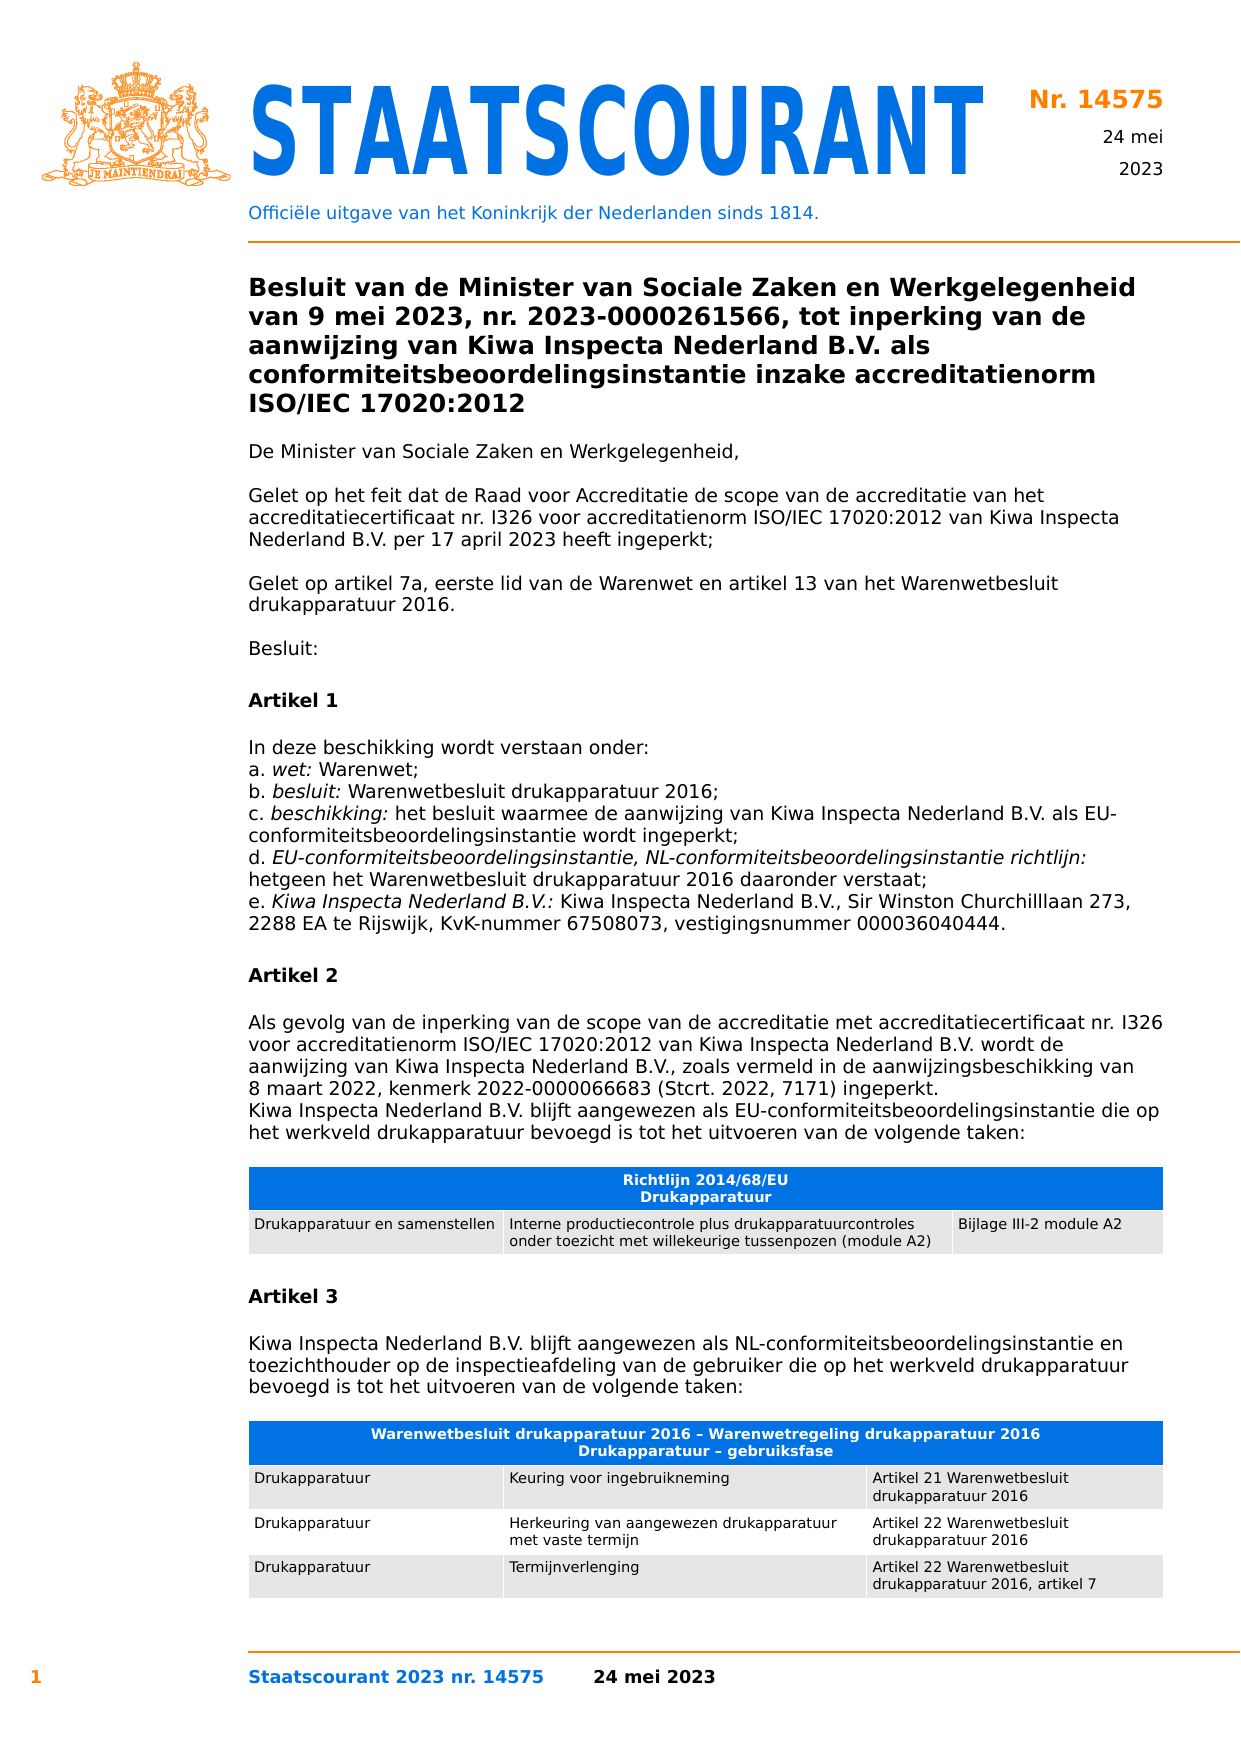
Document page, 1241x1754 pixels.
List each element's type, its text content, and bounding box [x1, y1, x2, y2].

table_cell Drukapparatuur [249, 1555, 503, 1598]
text Als gevolg van de inperking van de scope van de accreditatie met accreditatiecertificaat nr. I326 voor accreditatienorm ISO/IEC 17020:2012 van Kiwa Inspecta Nederland B.V. wordt de aanwijzing van Kiwa Inspecta Nederland B.V., zoals vermeld in de aanwijzingsbeschikking van 8 maart 2022, kenmerk 2022-0000066683 (Stcrt. 2022, 7171) ingeperkt. [248, 1012, 1163, 1100]
subtitle Artikel 2 [248, 965, 1163, 987]
text b. besluit: Warenwetbesluit drukapparatuur 2016; [248, 781, 1163, 803]
picture [41, 62, 231, 186]
subtitle Artikel 1 [248, 690, 1163, 712]
table_cell Drukapparatuur [249, 1466, 503, 1509]
table_cell 2023 [998, 153, 1240, 203]
table_cell Officiële uitgave van het Koninkrijk der Nederlanden sinds 1814. [248, 203, 1240, 241]
text a. wet: Warenwet; [248, 759, 1163, 781]
table_header STAATSCOURANT [248, 62, 998, 203]
table_cell 24 mei [998, 121, 1240, 153]
text In deze beschikking wordt verstaan onder: [248, 737, 1163, 759]
text e. Kiwa Inspecta Nederland B.V.: Kiwa Inspecta Nederland B.V., Sir Winston Churchilllaan 273, 2288 EA te Rijswijk, KvK-nummer 67508073, vestigingsnummer 000036040444. [248, 891, 1163, 935]
text Kiwa Inspecta Nederland B.V. blijft aangewezen als NL-conformiteitsbeoordelingsinstantie en toezichthouder op de inspectieafdeling van de gebruiker die op het werkveld drukapparatuur bevoegd is tot het uitvoeren van de volgende taken: [248, 1332, 1163, 1398]
text Kiwa Inspecta Nederland B.V. blijft aangewezen als EU-conformiteitsbeoordelingsinstantie die op het werkveld drukapparatuur bevoegd is tot het uitvoeren van de volgende taken: [248, 1100, 1163, 1144]
text De Minister van Sociale Zaken en Werkgelegenheid, [248, 441, 1163, 463]
table_header Richtlijn 2014/68/EU Drukapparatuur [249, 1167, 1163, 1210]
table_header Warenwetbesluit drukapparatuur 2016 – Warenwetregeling drukapparatuur 2016 Drukapparatuur – gebruiksfase [249, 1421, 1163, 1465]
table_cell Interne productiecontrole plus drukapparatuurcontroles onder toezicht met willekeurige tussenpozen (module A2) [504, 1211, 952, 1254]
table_header Nr. 14575 [998, 62, 1240, 121]
table_cell Keuring voor ingebruikneming [504, 1466, 866, 1509]
table_cell Artikel 22 Warenwetbesluit drukapparatuur 2016 [867, 1510, 1163, 1553]
text Gelet op het feit dat de Raad voor Accreditatie de scope van de accreditatie van het accreditatiecertificaat nr. I326 voor accreditatienorm ISO/IEC 17020:2012 van Kiwa Inspecta Nederland B.V. per 17 april 2023 heeft ingeperkt; [248, 484, 1163, 551]
text Besluit: [248, 638, 1163, 660]
text c. beschikking: het besluit waarmee de aanwijzing van Kiwa Inspecta Nederland B.V. als EU-conformiteitsbeoordelingsinstantie wordt ingeperkt; [248, 803, 1163, 847]
table_cell Drukapparatuur en samenstellen [249, 1211, 503, 1254]
subtitle Besluit van de Minister van Sociale Zaken en Werkgelegenheid van 9 mei 2023, nr. 2023-0000261566, tot inperking van de aanwijzing van Kiwa Inspecta Nederland B.V. als conformiteitsbeoordelingsinstantie inzake accreditatienorm ISO/IEC 17020:2012 [248, 273, 1163, 419]
table_header [25, 62, 248, 241]
table_cell Drukapparatuur [249, 1510, 503, 1553]
table_cell Artikel 22 Warenwetbesluit drukapparatuur 2016, artikel 7 [867, 1555, 1163, 1598]
table_cell Bijlage III-2 module A2 [953, 1211, 1163, 1254]
table_cell Herkeuring van aangewezen drukapparatuur met vaste termijn [504, 1510, 866, 1553]
subtitle Artikel 3 [248, 1286, 1163, 1307]
text d. EU-conformiteitsbeoordelingsinstantie, NL-conformiteitsbeoordelingsinstantie richtlijn: hetgeen het Warenwetbesluit drukapparatuur 2016 daaronder verstaat; [248, 847, 1163, 891]
text Gelet op artikel 7a, eerste lid van de Warenwet en artikel 13 van het Warenwetbesluit drukapparatuur 2016. [248, 572, 1163, 616]
table_cell Termijnverlenging [504, 1555, 866, 1598]
table_cell Artikel 21 Warenwetbesluit drukapparatuur 2016 [867, 1466, 1163, 1509]
